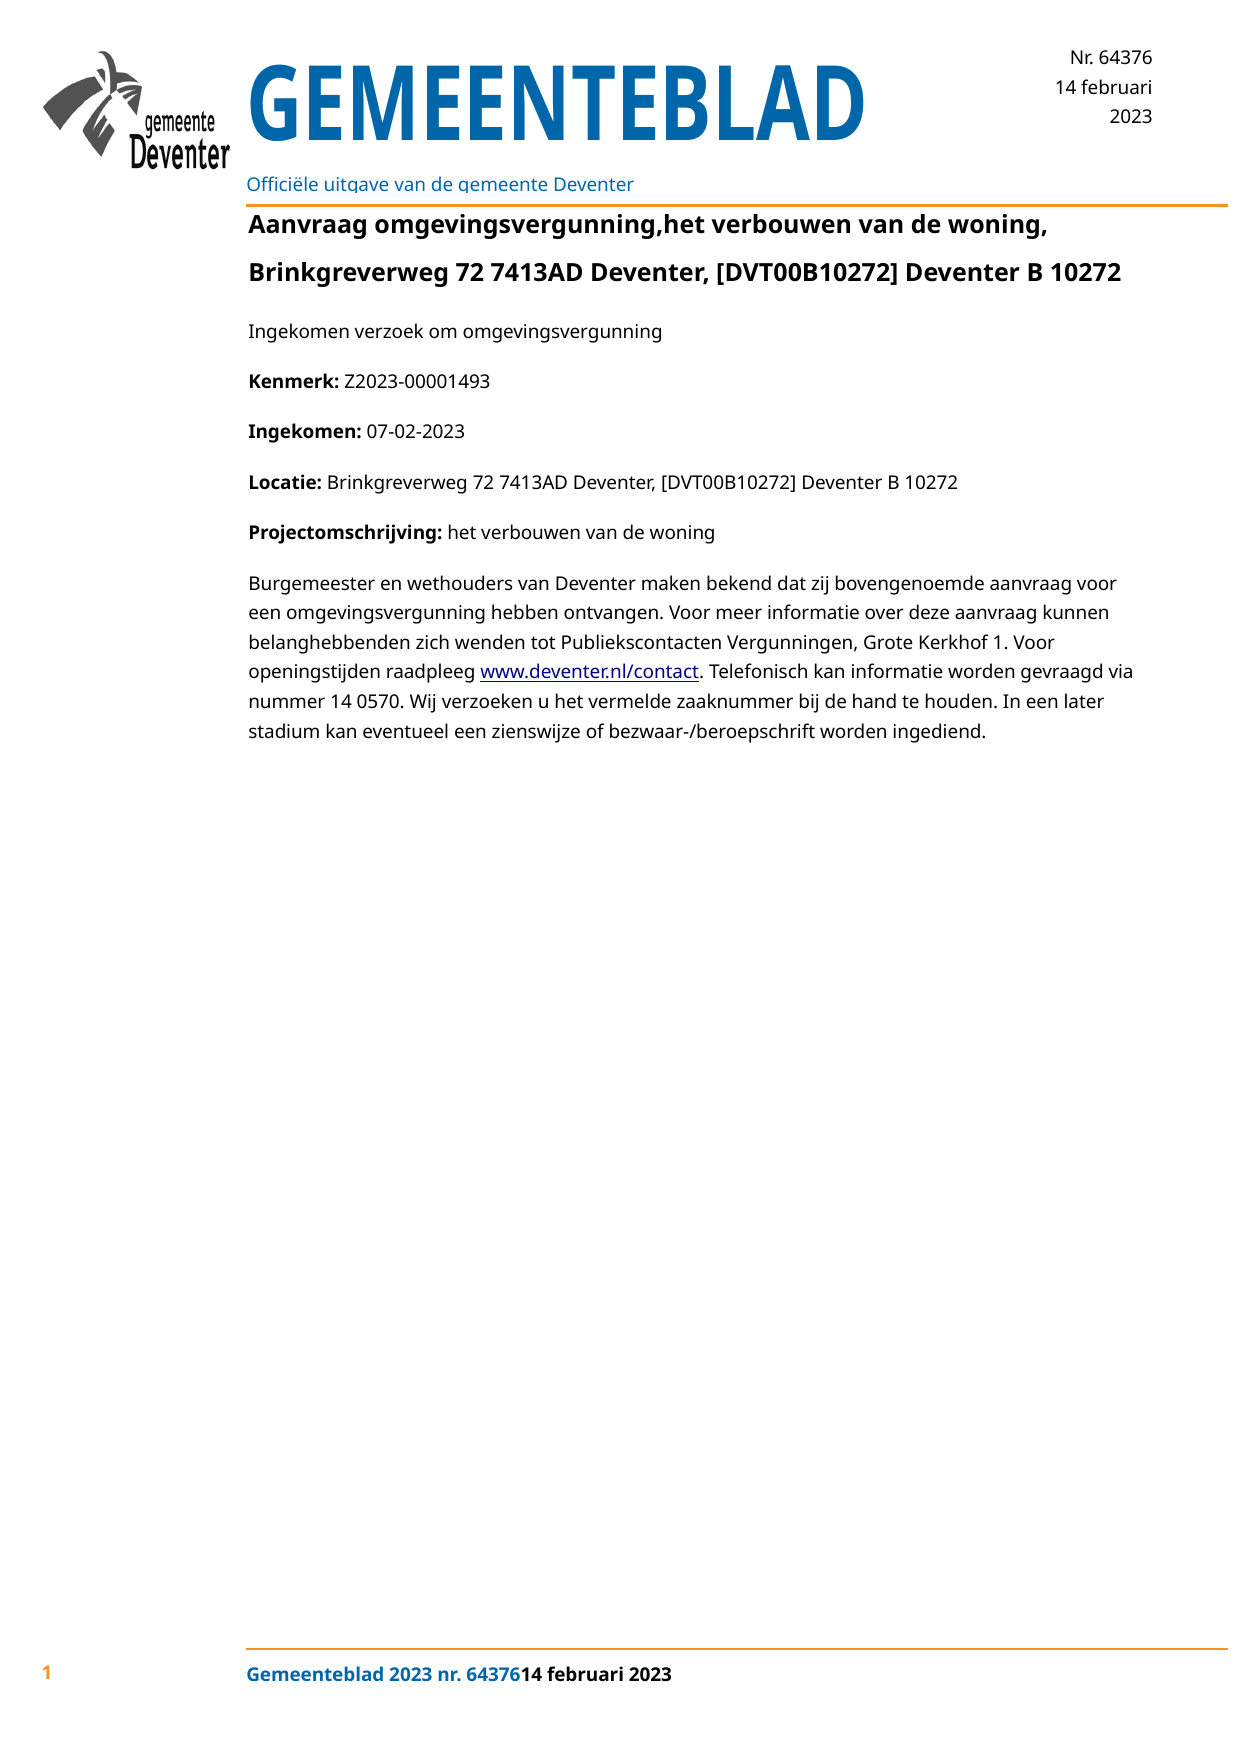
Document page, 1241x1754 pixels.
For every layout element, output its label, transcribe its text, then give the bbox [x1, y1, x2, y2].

picture [41, 47, 231, 172]
text Ingekomen: 07-02-2023 [248, 419, 1152, 444]
text Aanvraag omgevingsvergunning,het verbouwen van de woning, Brinkgreverweg 72 7413AD Deventer, [DVT00B10272] Deventer B 10272 [248, 207, 1152, 288]
text Locatie: Brinkgreverweg 72 7413AD Deventer, [DVT00B10272] Deventer B 10272 [248, 469, 1152, 495]
text Projectomschrijving: het verbouwen van de woning [248, 519, 1152, 545]
text Kenmerk: Z2023-00001493 [248, 368, 1152, 394]
text Burgemeester en wethouders van Deventer maken bekend dat zij bovengenoemde aanvraag voor een omgevingsvergunning hebben ontvangen. Voor meer informatie over deze aanvraag kunnen belanghebbenden zich wenden tot Publiekscontacten Vergunningen, Grote Kerkhof 1. Voor openingstijden raadpleeg www.deventer.nl/contact. Telefonisch kan informatie worden gevraagd via nummer 14 0570. Wij verzoeken u het vermelde zaaknummer bij de hand te houden. In een later stadium kan eventueel een zienswijze of bezwaar-/beroepschrift worden ingediend. [248, 570, 1152, 744]
text Ingekomen verzoek om omgevingsvergunning [248, 318, 1152, 344]
